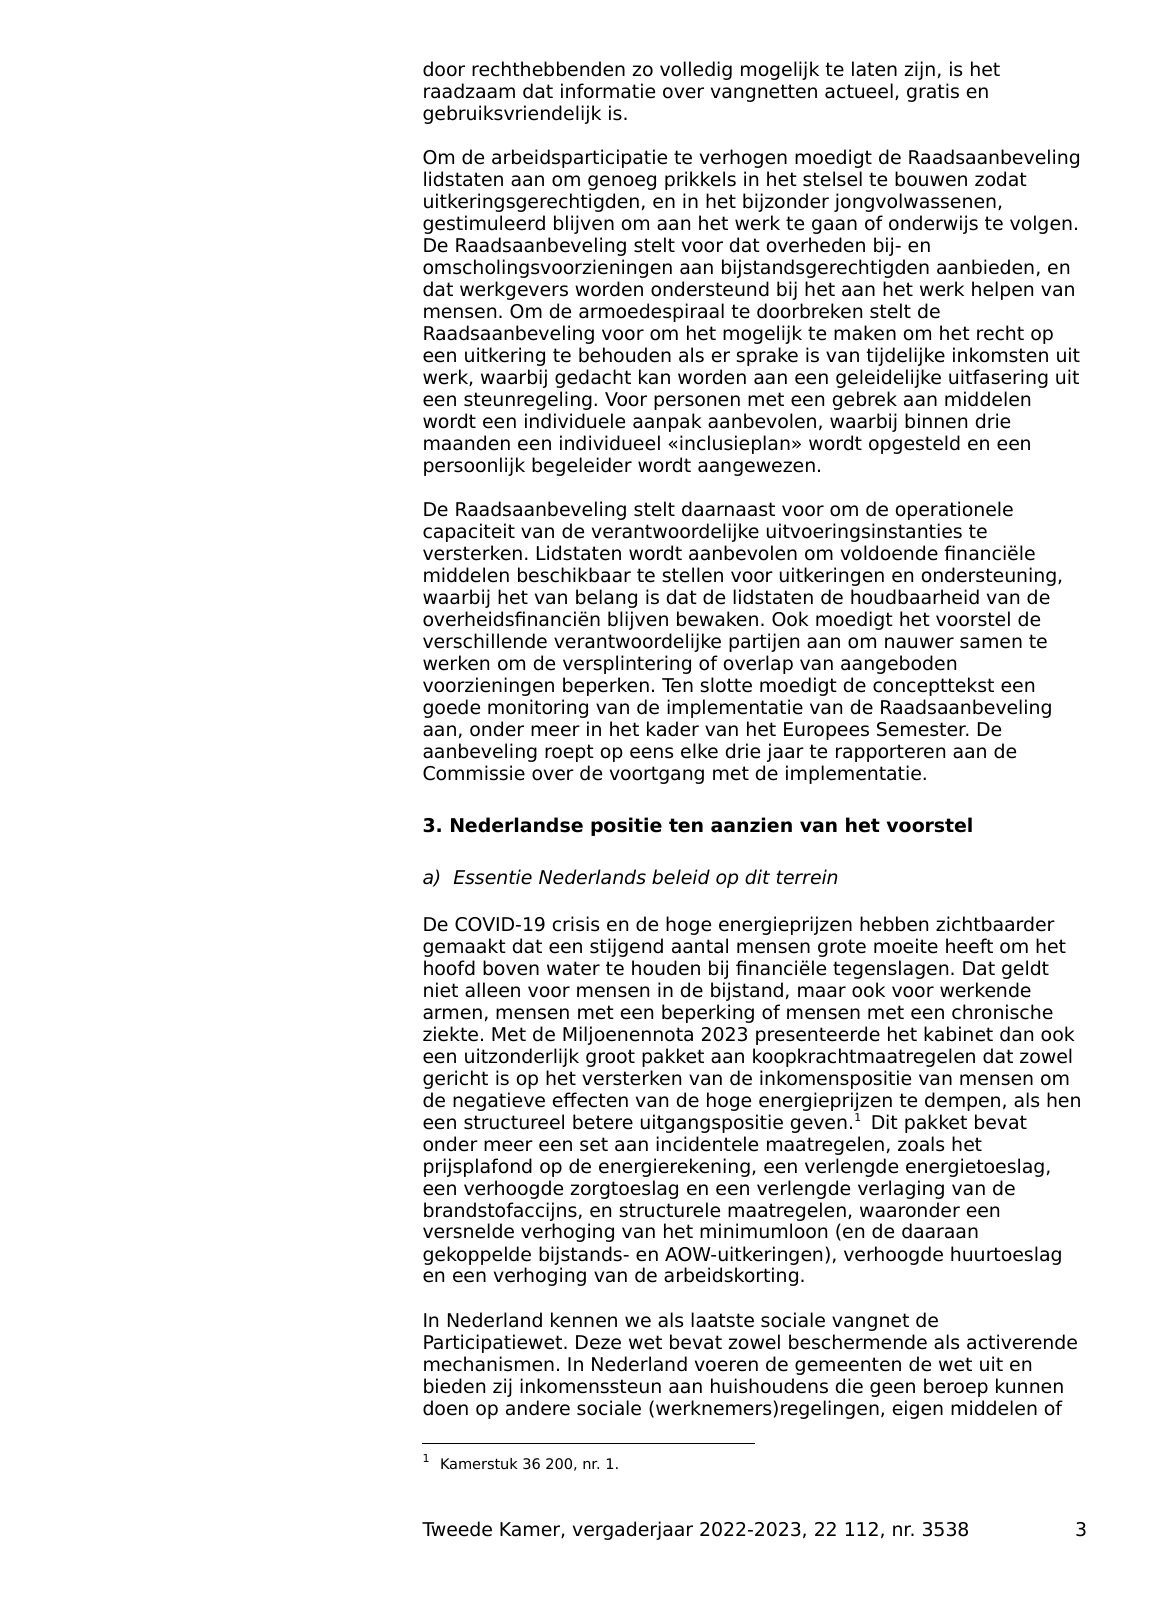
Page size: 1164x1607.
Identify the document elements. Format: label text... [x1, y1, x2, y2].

subtitle a) Essentie Nederlands beleid op dit terrein [422, 867, 1087, 889]
text Kamerstuk 36 200, nr. 1. [422, 1452, 1087, 1474]
text De COVID-19 crisis en de hoge energieprijzen hebben zichtbaarder gemaakt dat een stijgend aantal mensen grote moeite heeft om het hoofd boven water te houden bij financiële tegenslagen. Dat geldt niet alleen voor mensen in de bijstand, maar ook voor werkende armen, mensen met een beperking of mensen met een chronische ziekte. Met de Miljoenennota 2023 presenteerde het kabinet dan ook een uitzonderlijk groot pakket aan koopkrachtmaatregelen dat zowel gericht is op het versterken van de inkomenspositie van mensen om de negatieve effecten van de hoge energieprijzen te dempen, als hen een structureel betere uitgangspositie geven. Dit pakket bevat onder meer een set aan incidentele maatregelen, zoals het prijsplafond op de energierekening, een verlengde energietoeslag, een verhoogde zorgtoeslag en een verlengde verlaging van de brandstofaccijns, en structurele maatregelen, waaronder een versnelde verhoging van het minimumloon (en de daaraan gekoppelde bijstands- en AOW-uitkeringen), verhoogde huurtoeslag en een verhoging van de arbeidskorting. [422, 914, 1087, 1287]
text De Raadsaanbeveling stelt daarnaast voor om de operationele capaciteit van de verantwoordelijke uitvoeringsinstanties te versterken. Lidstaten wordt aanbevolen om voldoende financiële middelen beschikbaar te stellen voor uitkeringen en ondersteuning, waarbij het van belang is dat de lidstaten de houdbaarheid van de overheidsfinanciën blijven bewaken. Ook moedigt het voorstel de verschillende verantwoordelijke partijen aan om nauwer samen te werken om de versplintering of overlap van aangeboden voorzieningen beperken. Ten slotte moedigt de concepttekst een goede monitoring van de implementatie van de Raadsaanbeveling aan, onder meer in het kader van het Europees Semester. De aanbeveling roept op eens elke drie jaar te rapporteren aan de Commissie over de voortgang met de implementatie. [422, 499, 1087, 785]
text In Nederland kennen we als laatste sociale vangnet de Participatiewet. Deze wet bevat zowel beschermende als activerende mechanismen. In Nederland voeren de gemeenten de wet uit en bieden zij inkomenssteun aan huishoudens die geen beroep kunnen doen op andere sociale (werknemers)regelingen, eigen middelen of [422, 1309, 1087, 1419]
text Om de arbeidsparticipatie te verhogen moedigt de Raadsaanbeveling lidstaten aan om genoeg prikkels in het stelsel te bouwen zodat uitkeringsgerechtigden, en in het bijzonder jongvolwassenen, gestimuleerd blijven om aan het werk te gaan of onderwijs te volgen. De Raadsaanbeveling stelt voor dat overheden bij- en omscholingsvoorzieningen aan bijstandsgerechtigden aanbieden, en dat werkgevers worden ondersteund bij het aan het werk helpen van mensen. Om de armoedespiraal te doorbreken stelt de Raadsaanbeveling voor om het mogelijk te maken om het recht op een uitkering te behouden als er sprake is van tijdelijke inkomsten uit werk, waarbij gedacht kan worden aan een geleidelijke uitfasering uit een steunregeling. Voor personen met een gebrek aan middelen wordt een individuele aanpak aanbevolen, waarbij binnen drie maanden een individueel «inclusieplan» wordt opgesteld en een persoonlijk begeleider wordt aangewezen. [422, 147, 1087, 477]
text door rechthebbenden zo volledig mogelijk te laten zijn, is het raadzaam dat informatie over vangnetten actueel, gratis en gebruiksvriendelijk is. [422, 59, 1087, 125]
subtitle 3. Nederlandse positie ten aanzien van het voorstel [422, 815, 1087, 837]
